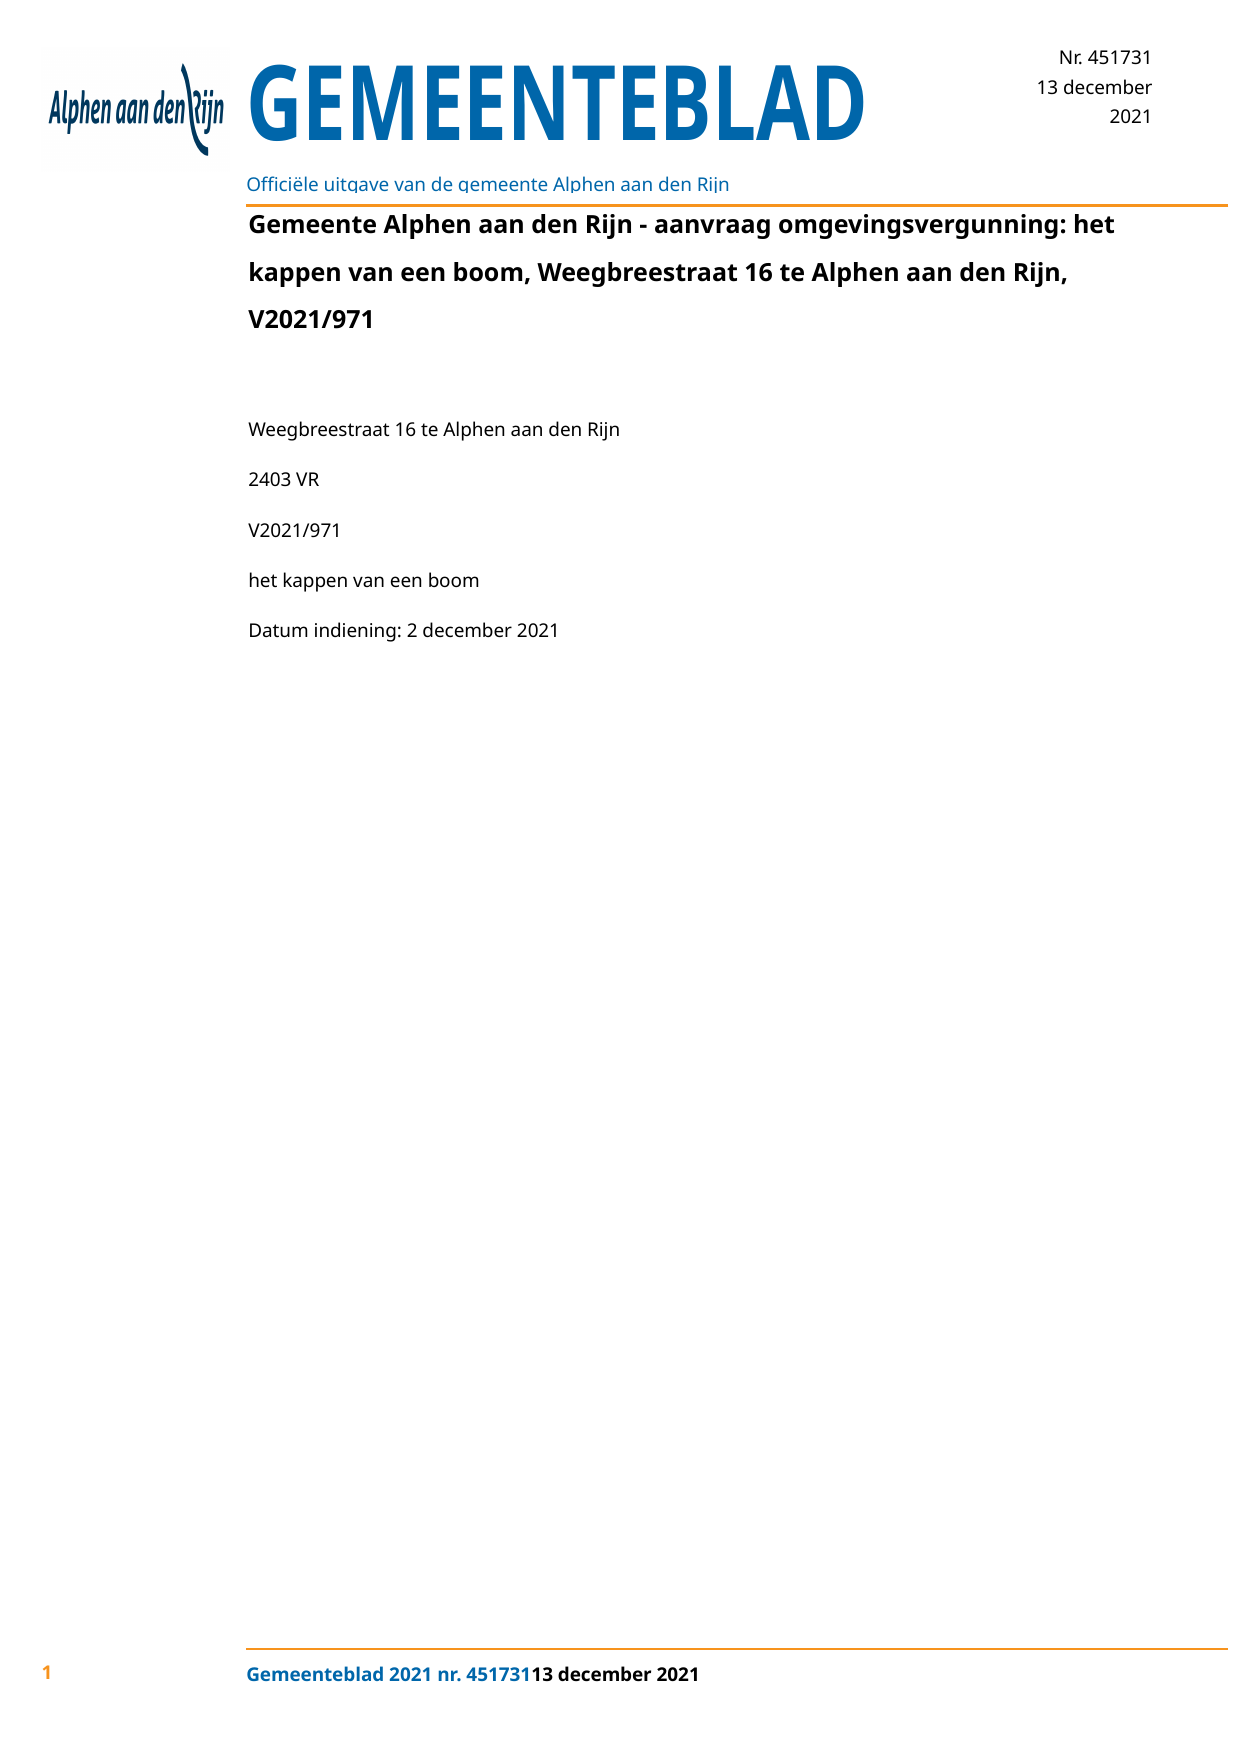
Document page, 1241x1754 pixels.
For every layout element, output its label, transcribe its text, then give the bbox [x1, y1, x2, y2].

text Datum indiening: 2 december 2021 [248, 618, 1152, 643]
text 2403 VR [248, 466, 1152, 492]
text het kappen van een boom [248, 567, 1152, 593]
text Gemeente Alphen aan den Rijn - aanvraag omgevingsvergunning: het kappen van een boom, Weegbreestraat 16 te Alphen aan den Rijn, V2021/971 [248, 207, 1152, 336]
picture [41, 47, 231, 172]
text Weegbreestraat 16 te Alphen aan den Rijn [248, 416, 1152, 442]
text V2021/971 [248, 517, 1152, 542]
